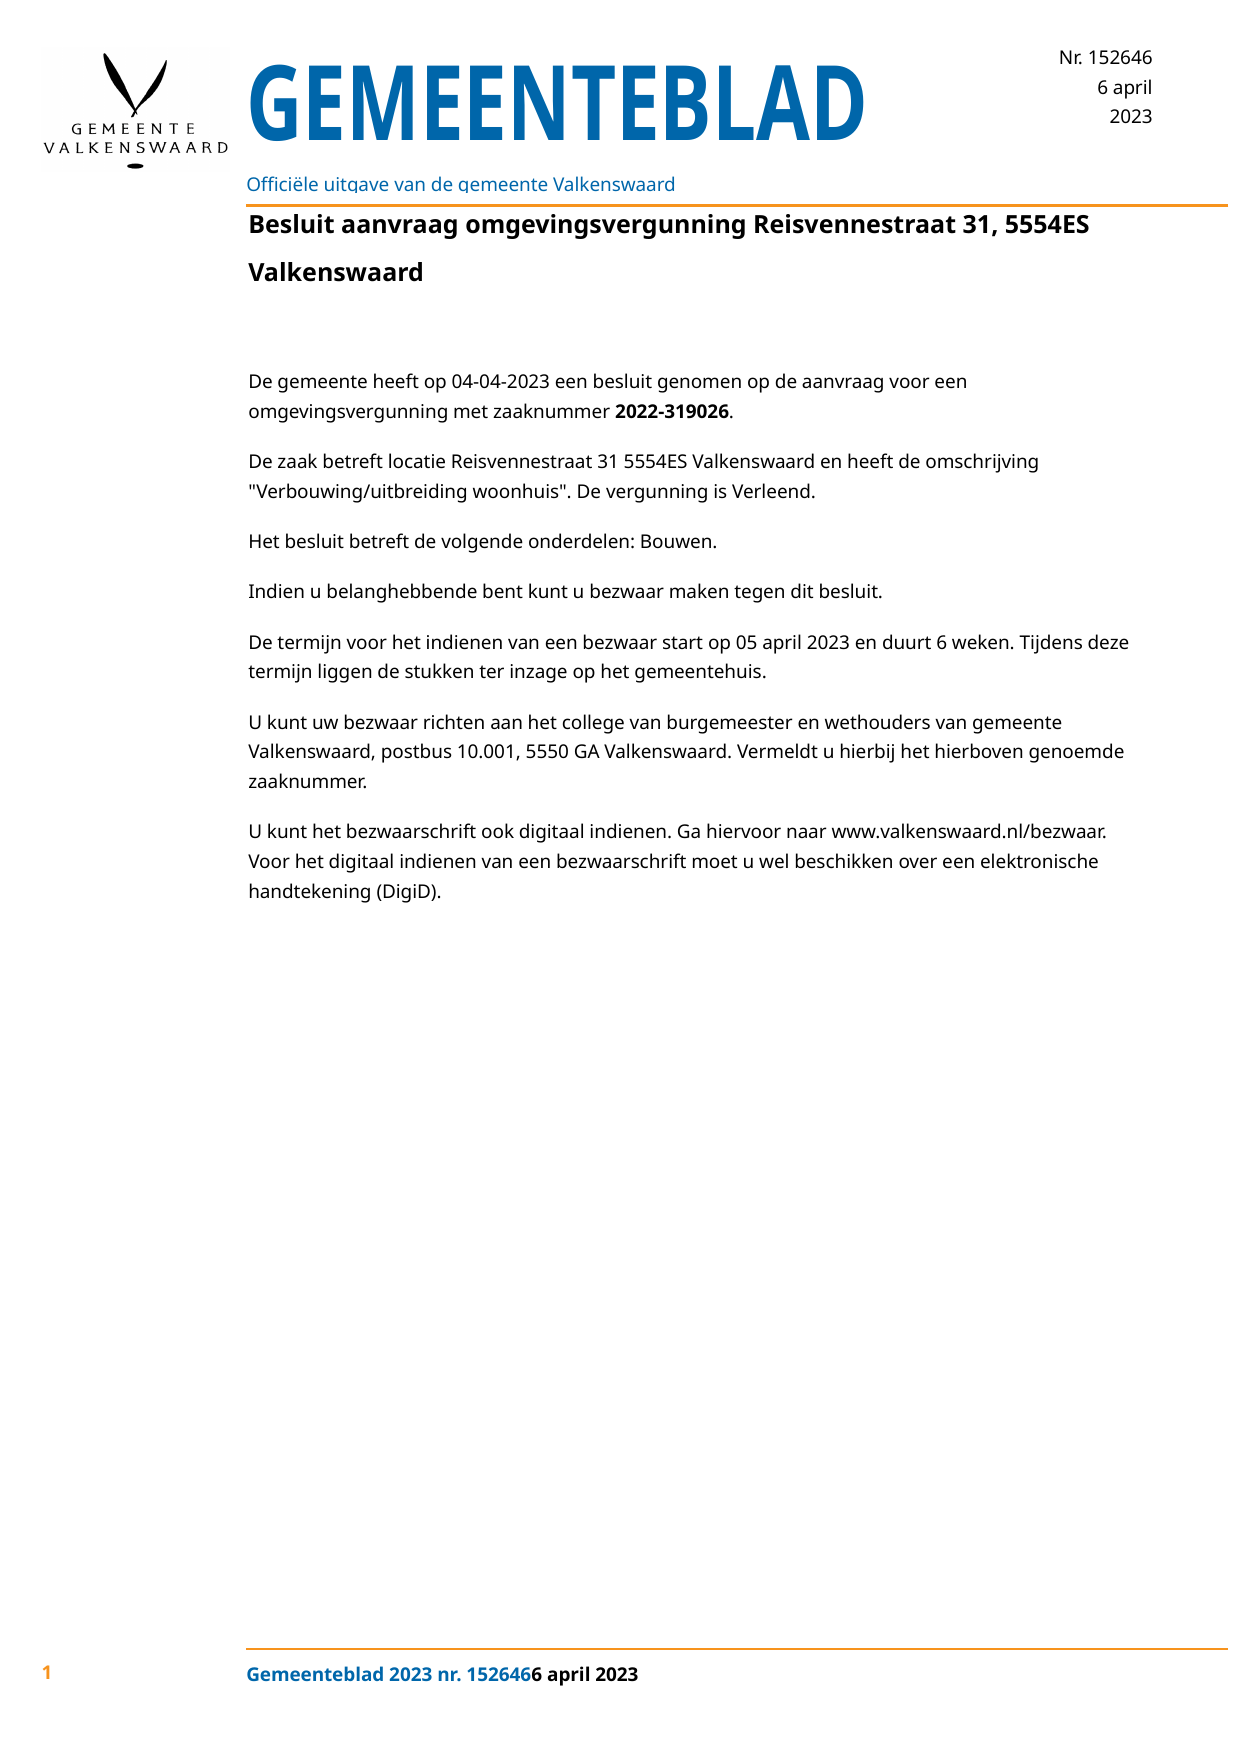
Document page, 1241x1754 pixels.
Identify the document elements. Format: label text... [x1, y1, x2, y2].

text De zaak betreft locatie Reisvennestraat 31 5554ES Valkenswaard en heeft de omschrijving "Verbouwing/uitbreiding woonhuis". De vergunning is Verleend. [248, 448, 1152, 504]
text De gemeente heeft op 04-04-2023 een besluit genomen op de aanvraag voor een omgevingsvergunning met zaaknummer 2022-319026. [248, 368, 1152, 424]
text U kunt het bezwaarschrift ook digitaal indienen. Ga hiervoor naar www.valkenswaard.nl/bezwaar. Voor het digitaal indienen van een bezwaarschrift moet u wel beschikken over een elektronische handtekening (DigiD). [248, 819, 1152, 904]
text U kunt uw bezwaar richten aan het college van burgemeester en wethouders van gemeente Valkenswaard, postbus 10.001, 5550 GA Valkenswaard. Vermeldt u hierbij het hierboven genoemde zaaknummer. [248, 709, 1152, 794]
text De termijn voor het indienen van een bezwaar start op 05 april 2023 en duurt 6 weken. Tijdens deze termijn liggen de stukken ter inzage op het gemeentehuis. [248, 629, 1152, 684]
picture [41, 47, 231, 172]
text Besluit aanvraag omgevingsvergunning Reisvennestraat 31, 5554ES Valkenswaard [248, 207, 1152, 288]
text Het besluit betreft de volgende onderdelen: Bouwen. [248, 528, 1152, 554]
text Indien u belanghebbende bent kunt u bezwaar maken tegen dit besluit. [248, 579, 1152, 604]
